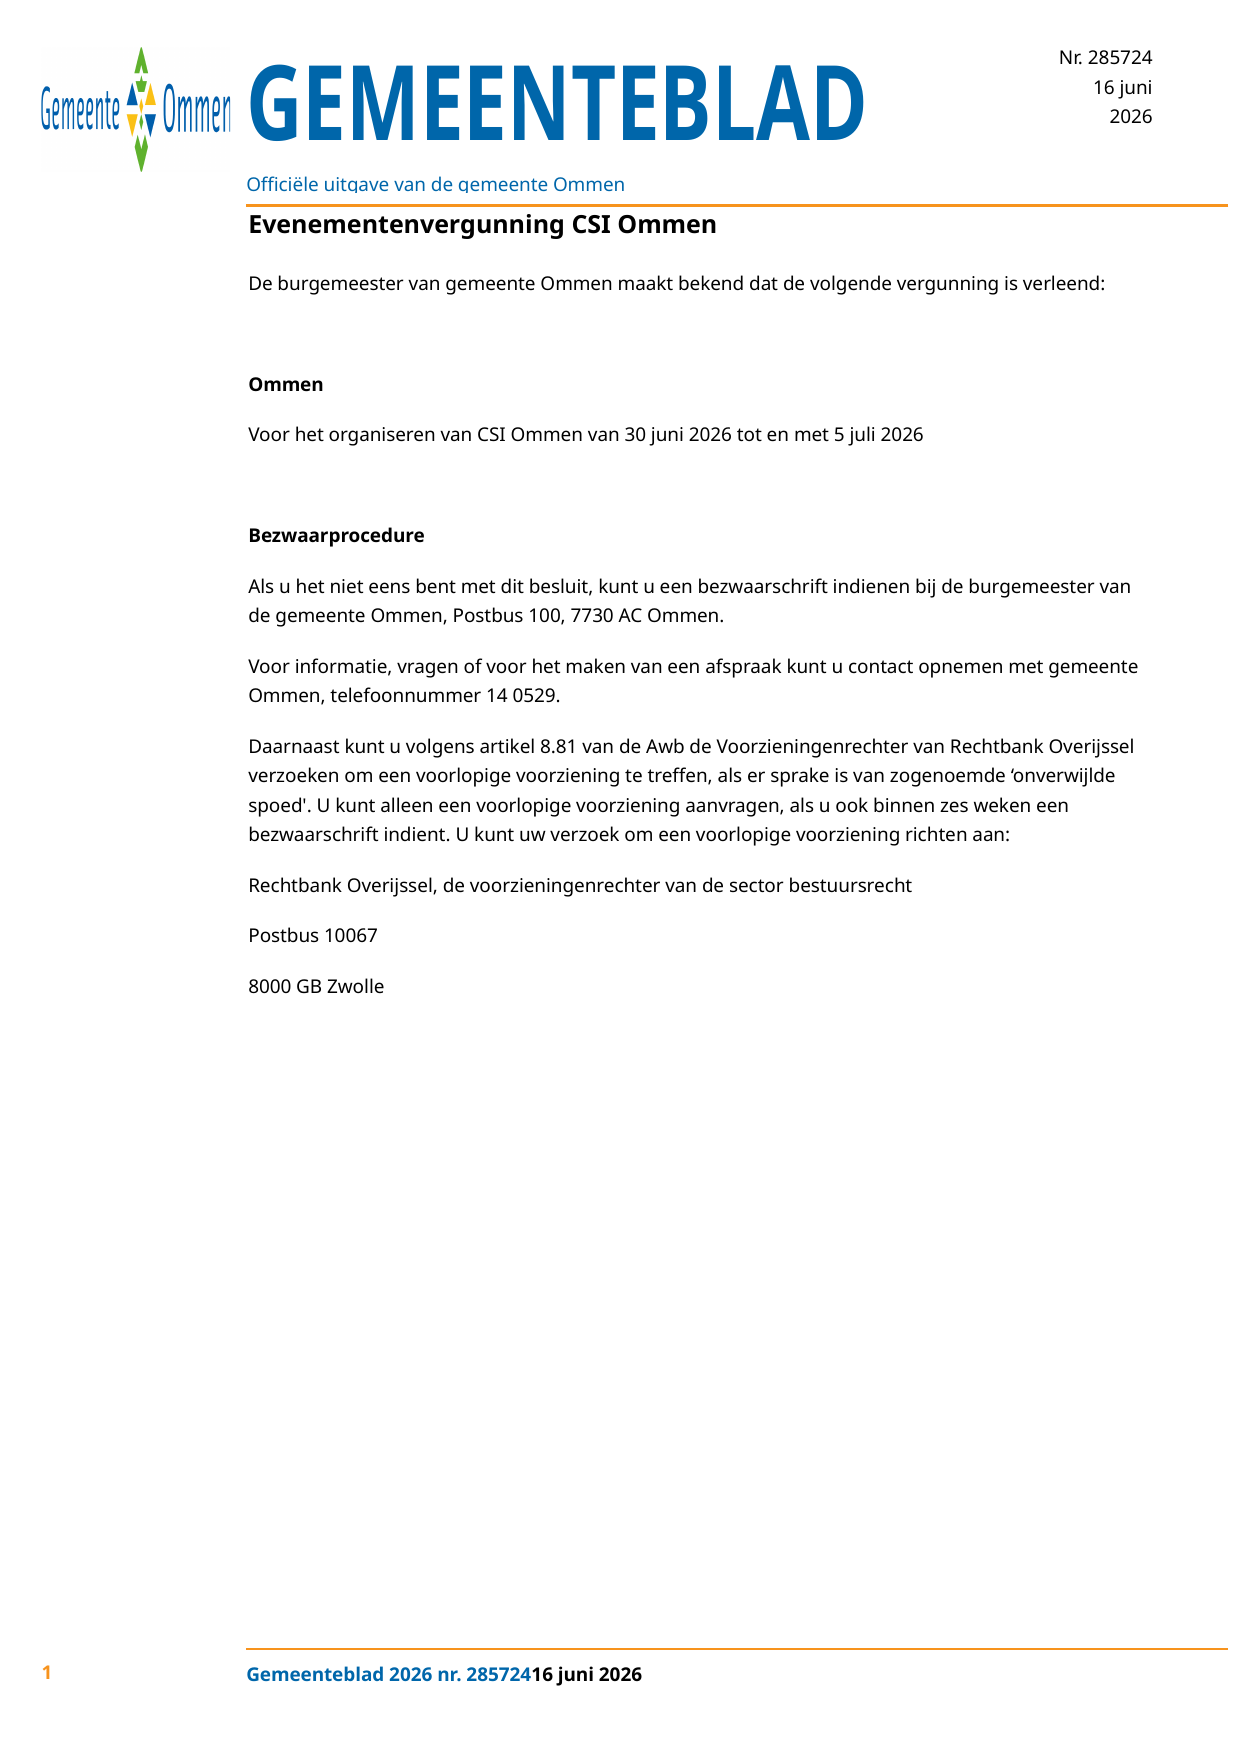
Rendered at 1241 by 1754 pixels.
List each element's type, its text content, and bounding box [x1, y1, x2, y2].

text Ommen [248, 371, 1152, 397]
text Als u het niet eens bent met dit besluit, kunt u een bezwaarschrift indienen bij de burgemeester van de gemeente Ommen, Postbus 100, 7730 AC Ommen. [248, 573, 1152, 628]
text De burgemeester van gemeente Ommen maakt bekend dat de volgende vergunning is verleend: [248, 270, 1152, 296]
text Voor het organiseren van CSI Ommen van 30 juni 2026 tot en met 5 juli 2026 [248, 422, 1152, 447]
text 8000 GB Zwolle [248, 973, 1152, 998]
text Postbus 10067 [248, 922, 1152, 948]
picture [41, 47, 231, 172]
text Daarnaast kunt u volgens artikel 8.81 van de Awb de Voorzieningenrechter van Rechtbank Overijssel verzoeken om een voorlopige voorziening te treffen, als er sprake is van zogenoemde ‘onverwijlde spoed'. U kunt alleen een voorlopige voorziening aanvragen, als u ook binnen zes weken een bezwaarschrift indient. U kunt uw verzoek om een voorlopige voorziening richten aan: [248, 733, 1152, 847]
text Evenementenvergunning CSI Ommen [248, 207, 1152, 241]
text Voor informatie, vragen of voor het maken van een afspraak kunt u contact opnemen met gemeente Ommen, telefoonnummer 14 0529. [248, 653, 1152, 708]
text Rechtbank Overijssel, de voorzieningenrechter van de sector bestuursrecht [248, 872, 1152, 898]
text Bezwaarprocedure [248, 522, 1152, 548]
